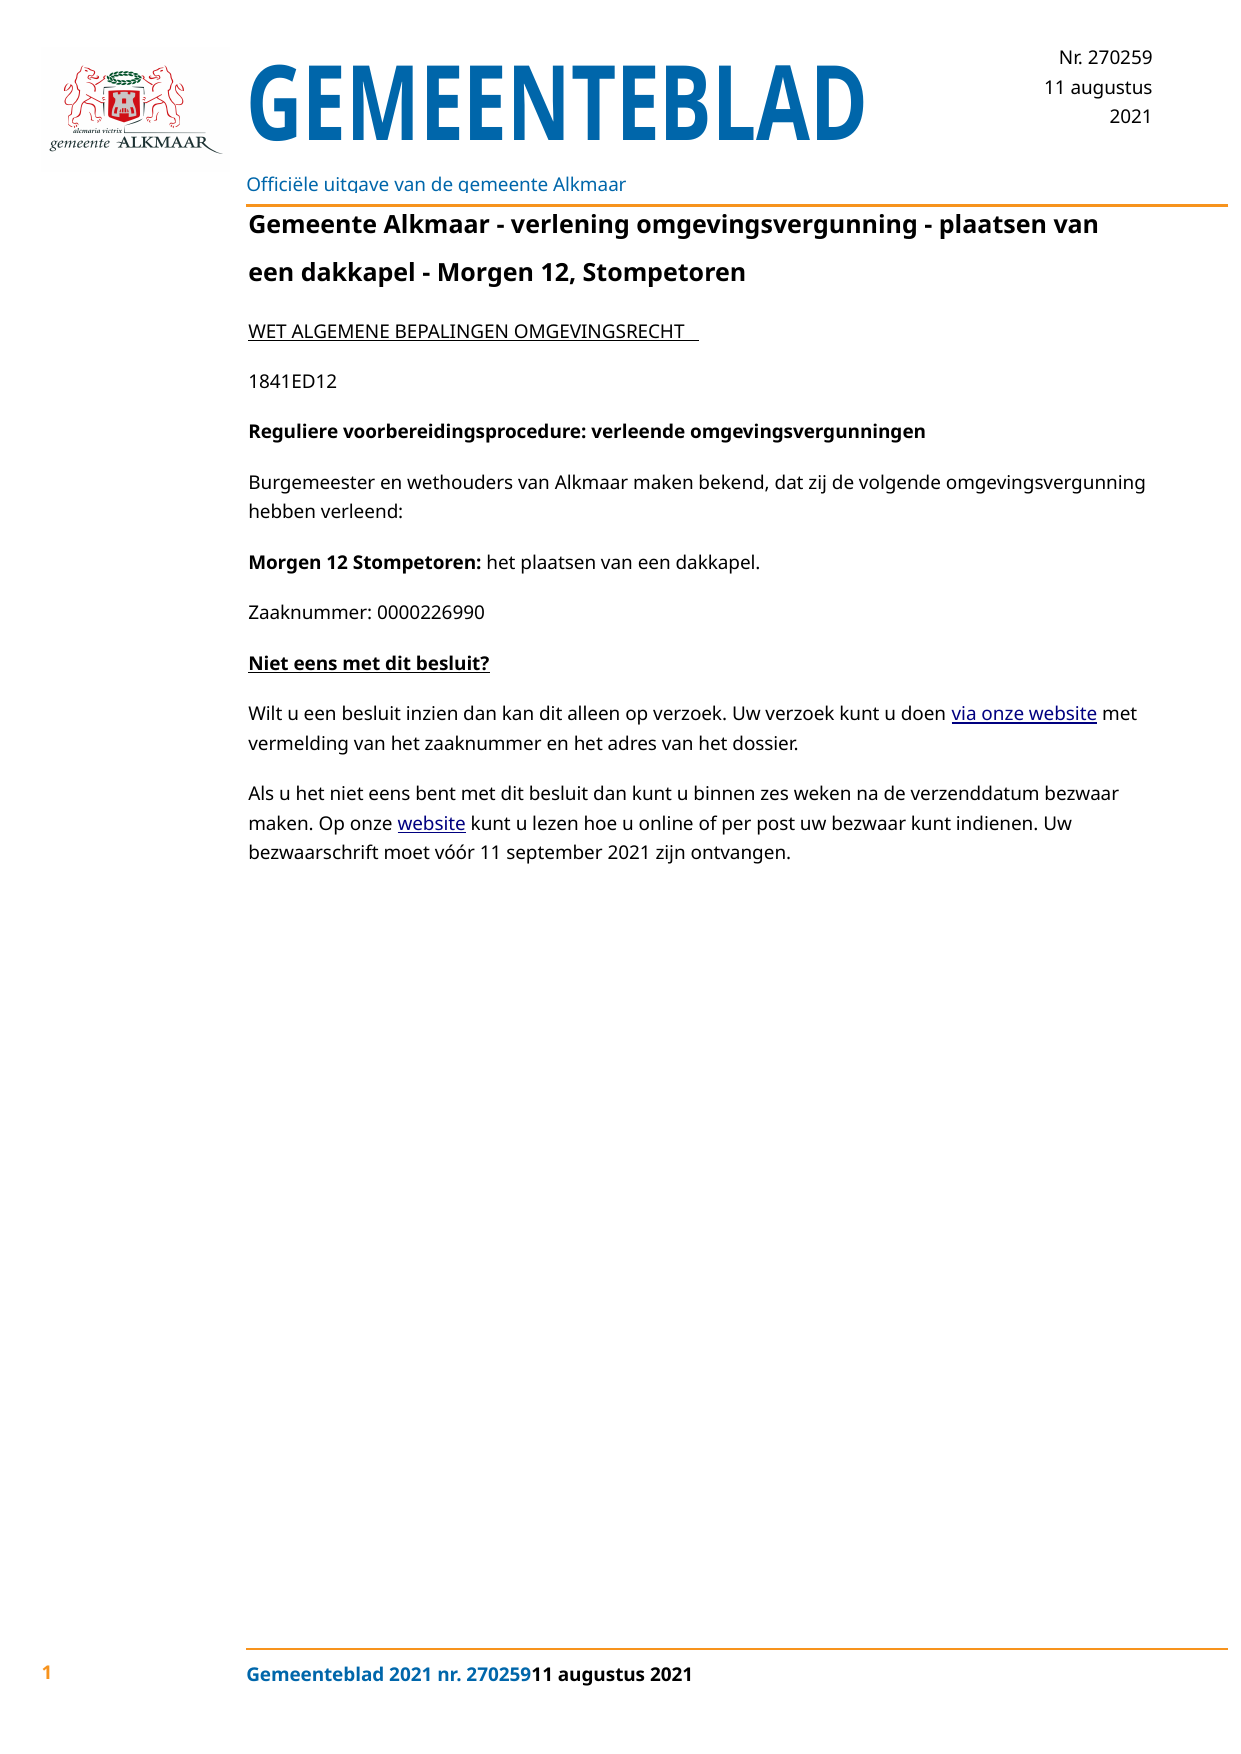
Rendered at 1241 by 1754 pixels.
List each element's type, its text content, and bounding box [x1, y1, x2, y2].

text WET ALGEMENE BEPALINGEN OMGEVINGSRECHT [248, 318, 1152, 344]
text Zaaknummer: 0000226990 [248, 599, 1152, 625]
text Wilt u een besluit inzien dan kan dit alleen op verzoek. Uw verzoek kunt u doen via onze website met vermelding van het zaaknummer en het adres van het dossier. [248, 700, 1152, 756]
picture [41, 47, 231, 172]
text 1841ED12 [248, 368, 1152, 394]
text Morgen 12 Stompetoren: het plaatsen van een dakkapel. [248, 549, 1152, 575]
text Reguliere voorbereidingsprocedure: verleende omgevingsvergunningen [248, 419, 1152, 444]
text Burgemeester en wethouders van Alkmaar maken bekend, dat zij de volgende omgevingsvergunning hebben verleend: [248, 469, 1152, 524]
text Niet eens met dit besluit? [248, 650, 1152, 676]
text Gemeente Alkmaar - verlening omgevingsvergunning - plaatsen van een dakkapel - Morgen 12, Stompetoren [248, 207, 1152, 288]
text Als u het niet eens bent met dit besluit dan kunt u binnen zes weken na de verzenddatum bezwaar maken. Op onze website kunt u lezen hoe u online of per post uw bezwaar kunt indienen. Uw bezwaarschrift moet vóór 11 september 2021 zijn ontvangen. [248, 780, 1152, 865]
